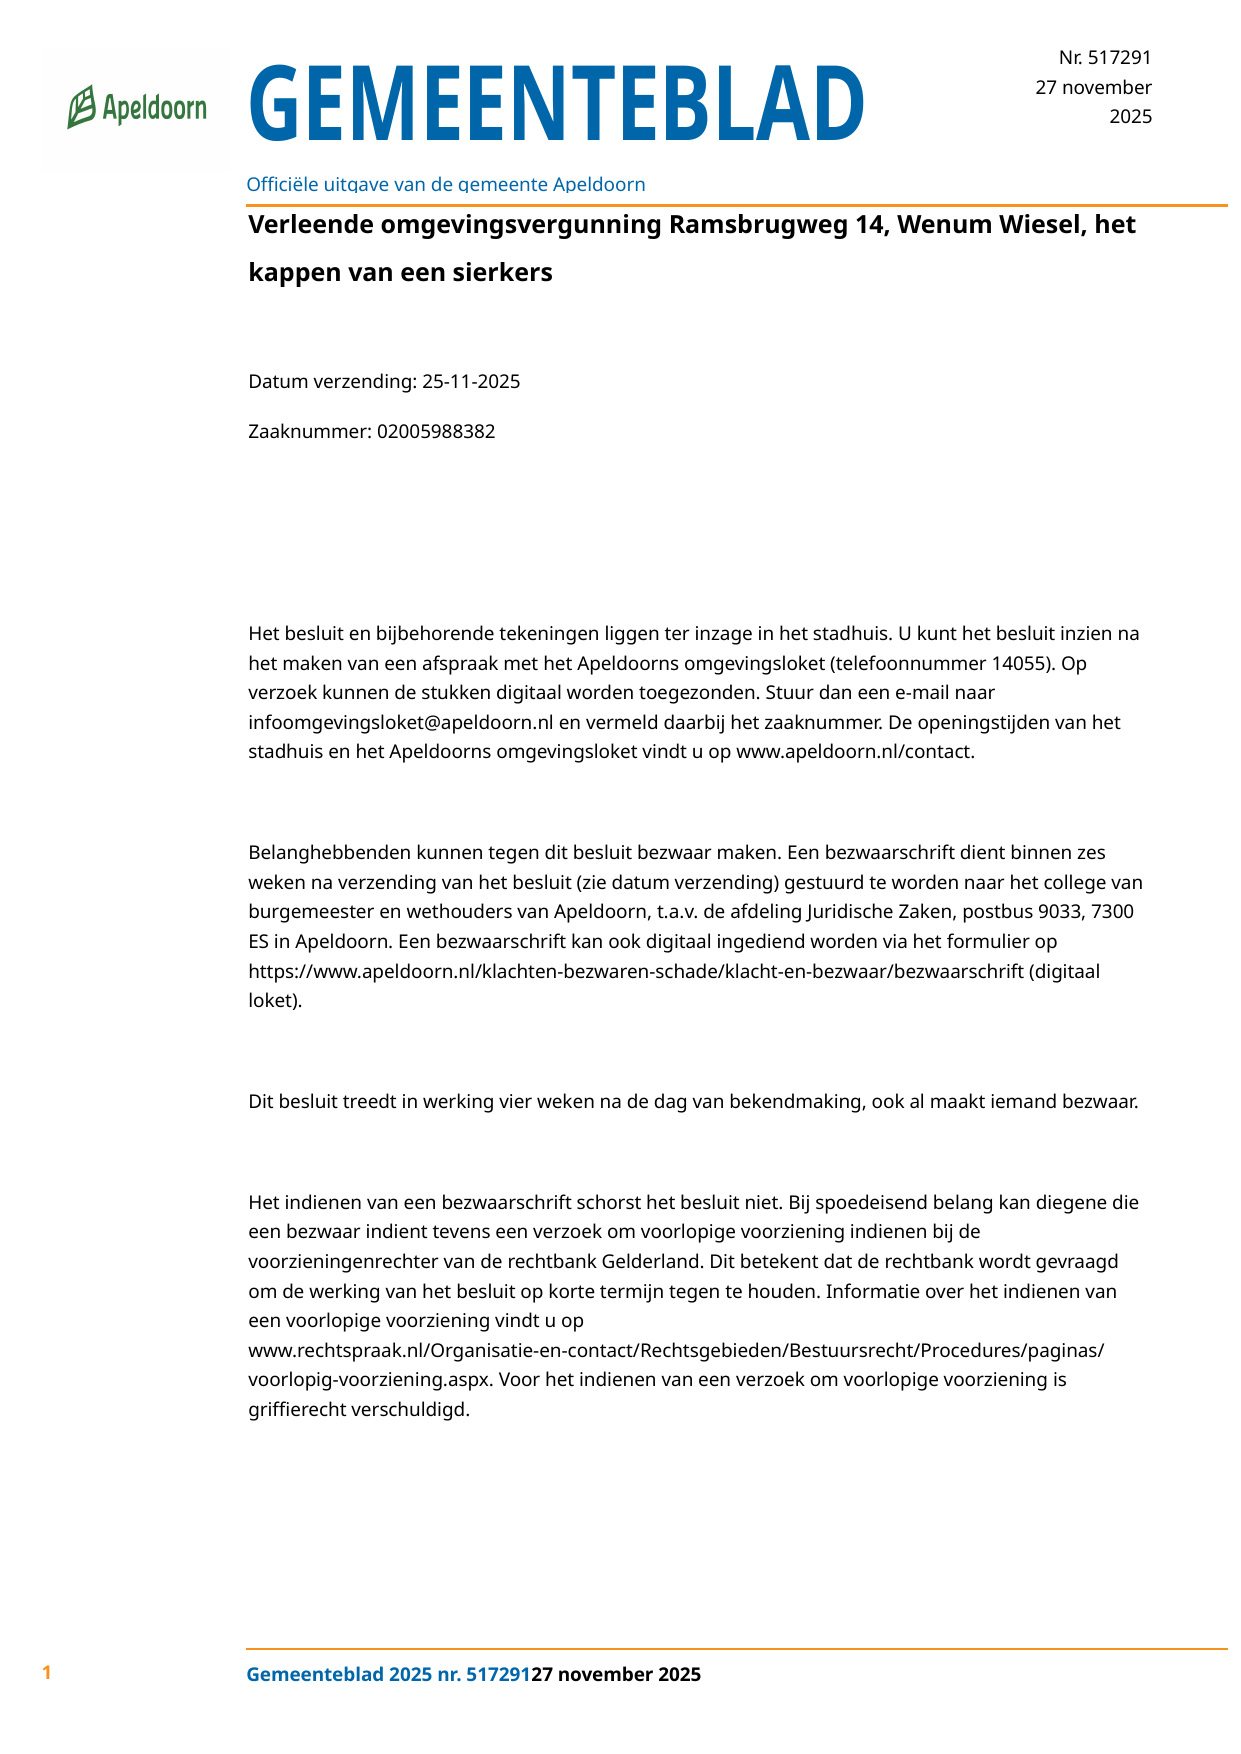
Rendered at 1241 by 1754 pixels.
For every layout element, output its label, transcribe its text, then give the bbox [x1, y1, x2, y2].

text Belanghebbenden kunnen tegen dit besluit bezwaar maken. Een bezwaarschrift dient binnen zes weken na verzending van het besluit (zie datum verzending) gestuurd te worden naar het college van burgemeester en wethouders van Apeldoorn, t.a.v. de afdeling Juridische Zaken, postbus 9033, 7300 ES in Apeldoorn. Een bezwaarschrift kan ook digitaal ingediend worden via het formulier op https://www.apeldoorn.nl/klachten-bezwaren-schade/klacht-en-bezwaar/bezwaarschrift (digitaal loket). [248, 839, 1152, 1013]
picture [41, 47, 231, 172]
text Verleende omgevingsvergunning Ramsbrugweg 14, Wenum Wiesel, het kappen van een sierkers [248, 207, 1152, 288]
text Zaaknummer: 02005988382 [248, 419, 1152, 444]
text Dit besluit treedt in werking vier weken na de dag van bekendmaking, ook al maakt iemand bezwaar. [248, 1088, 1152, 1114]
text Datum verzending: 25-11-2025 [248, 368, 1152, 394]
text Het besluit en bijbehorende tekeningen liggen ter inzage in het stadhuis. U kunt het besluit inzien na het maken van een afspraak met het Apeldoorns omgevingsloket (telefoonnummer 14055). Op verzoek kunnen de stukken digitaal worden toegezonden. Stuur dan een e-mail naar infoomgevingsloket@apeldoorn.nl en vermeld daarbij het zaaknummer. De openingstijden van het stadhuis en het Apeldoorns omgevingsloket vindt u op www.apeldoorn.nl/contact. [248, 620, 1152, 764]
text Het indienen van een bezwaarschrift schorst het besluit niet. Bij spoedeisend belang kan diegene die een bezwaar indient tevens een verzoek om voorlopige voorziening indienen bij de voorzieningenrechter van de rechtbank Gelderland. Dit betekent dat de rechtbank wordt gevraagd om de werking van het besluit op korte termijn tegen te houden. Informatie over het indienen van een voorlopige voorziening vindt u op www.rechtspraak.nl/Organisatie-en-contact/Rechtsgebieden/Bestuursrecht/Procedures/paginas/voorlopig-voorziening.aspx. Voor het indienen van een verzoek om voorlopige voorziening is griffierecht verschuldigd. [248, 1189, 1152, 1422]
